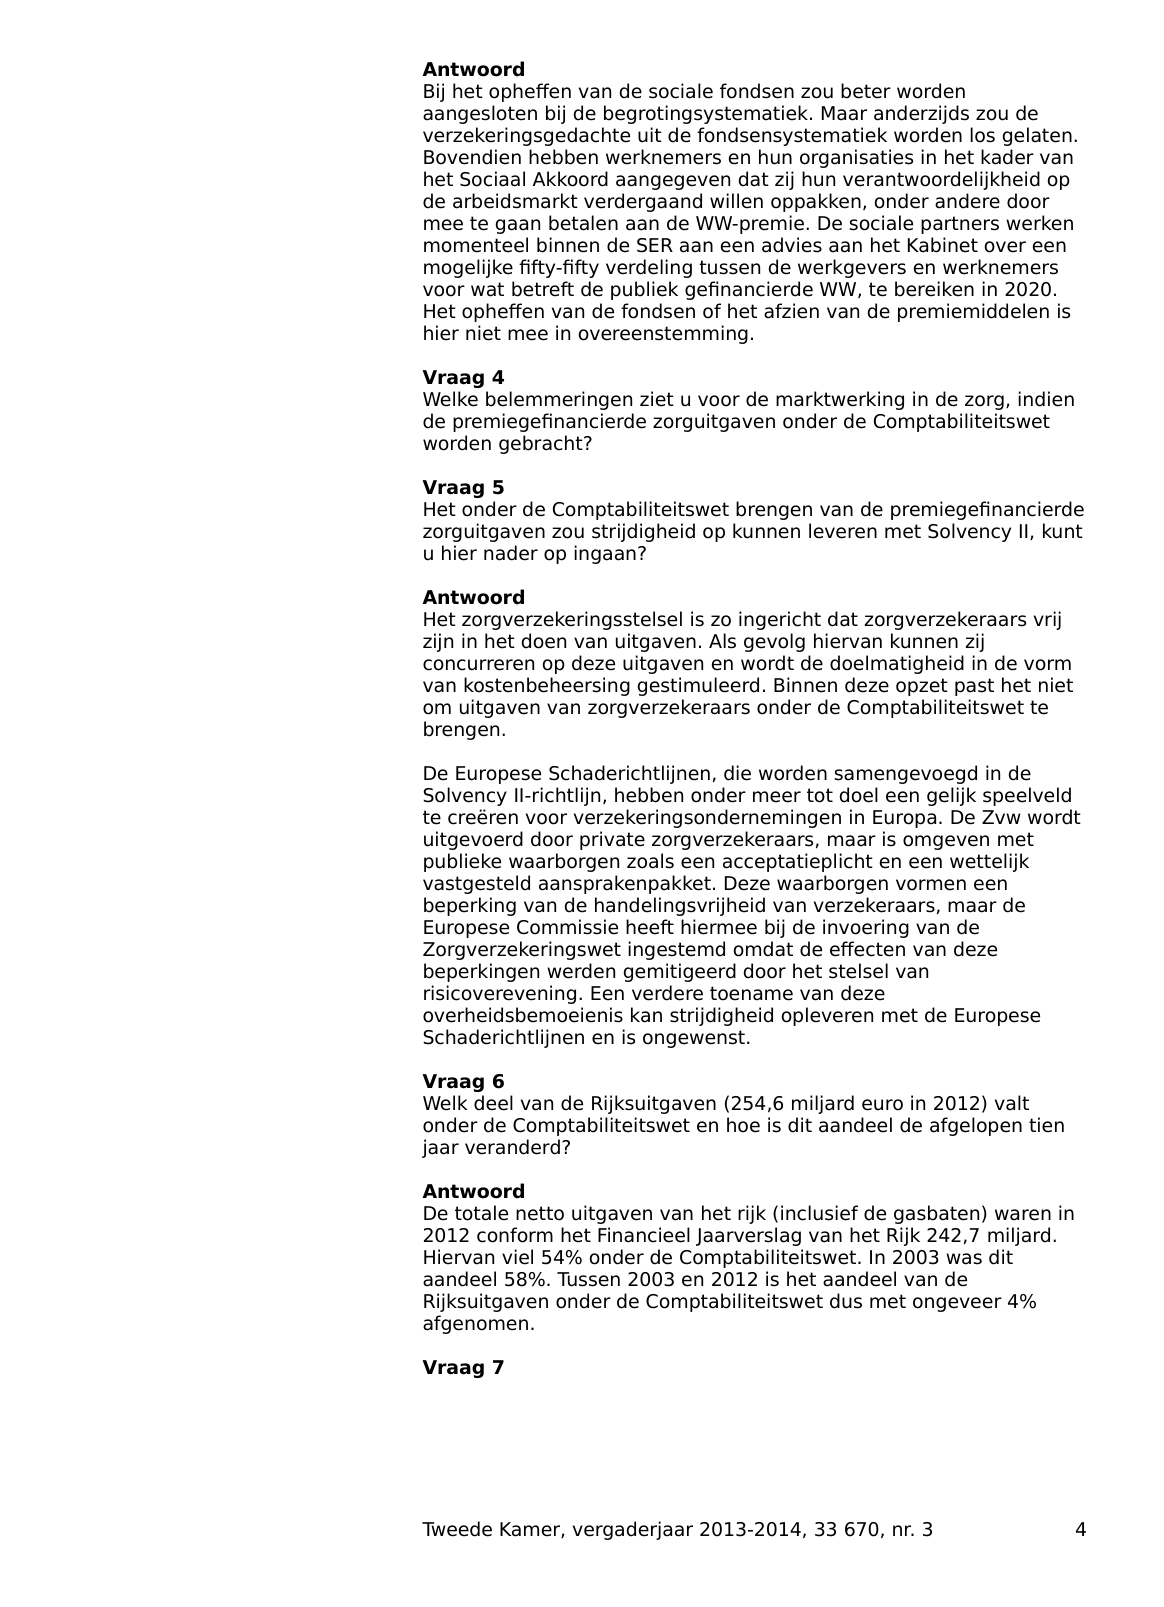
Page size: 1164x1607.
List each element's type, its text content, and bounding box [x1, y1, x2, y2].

text Vraag 6 [422, 1071, 1087, 1093]
text Vraag 7 [422, 1357, 1087, 1379]
text Het onder de Comptabiliteitswet brengen van de premiegefinancierde zorguitgaven zou strijdigheid op kunnen leveren met Solvency II, kunt u hier nader op ingaan? [422, 499, 1087, 565]
text Welke belemmeringen ziet u voor de marktwerking in de zorg, indien de premiegefinancierde zorguitgaven onder de Comptabiliteitswet worden gebracht? [422, 389, 1087, 455]
text Vraag 5 [422, 477, 1087, 499]
text Bij het opheffen van de sociale fondsen zou beter worden aangesloten bij de begrotingsystematiek. Maar anderzijds zou de verzekeringsgedachte uit de fondsensystematiek worden los gelaten. Bovendien hebben werknemers en hun organisaties in het kader van het Sociaal Akkoord aangegeven dat zij hun verantwoordelijkheid op de arbeidsmarkt verdergaand willen oppakken, onder andere door mee te gaan betalen aan de WW-premie. De sociale partners werken momenteel binnen de SER aan een advies aan het Kabinet over een mogelijke fifty-fifty verdeling tussen de werkgevers en werknemers voor wat betreft de publiek gefinancierde WW, te bereiken in 2020. Het opheffen van de fondsen of het afzien van de premiemiddelen is hier niet mee in overeenstemming. [422, 81, 1087, 345]
text Antwoord [422, 587, 1087, 609]
text Welk deel van de Rijksuitgaven (254,6 miljard euro in 2012) valt onder de Comptabiliteitswet en hoe is dit aandeel de afgelopen tien jaar veranderd? [422, 1093, 1087, 1159]
text Vraag 4 [422, 367, 1087, 389]
text De totale netto uitgaven van het rijk (inclusief de gasbaten) waren in 2012 conform het Financieel Jaarverslag van het Rijk 242,7 miljard. Hiervan viel 54% onder de Comptabiliteitswet. In 2003 was dit aandeel 58%. Tussen 2003 en 2012 is het aandeel van de Rijksuitgaven onder de Comptabiliteitswet dus met ongeveer 4% afgenomen. [422, 1203, 1087, 1335]
text Het zorgverzekeringsstelsel is zo ingericht dat zorgverzekeraars vrij zijn in het doen van uitgaven. Als gevolg hiervan kunnen zij concurreren op deze uitgaven en wordt de doelmatigheid in de vorm van kostenbeheersing gestimuleerd. Binnen deze opzet past het niet om uitgaven van zorgverzekeraars onder de Comptabiliteitswet te brengen. [422, 609, 1087, 741]
text Antwoord [422, 1181, 1087, 1203]
text Antwoord [422, 59, 1087, 81]
text De Europese Schaderichtlijnen, die worden samengevoegd in de Solvency II-richtlijn, hebben onder meer tot doel een gelijk speelveld te creëren voor verzekeringsondernemingen in Europa. De Zvw wordt uitgevoerd door private zorgverzekeraars, maar is omgeven met publieke waarborgen zoals een acceptatieplicht en een wettelijk vastgesteld aansprakenpakket. Deze waarborgen vormen een beperking van de handelingsvrijheid van verzekeraars, maar de Europese Commissie heeft hiermee bij de invoering van de Zorgverzekeringswet ingestemd omdat de effecten van deze beperkingen werden gemitigeerd door het stelsel van risicoverevening. Een verdere toename van deze overheidsbemoeienis kan strijdigheid opleveren met de Europese Schaderichtlijnen en is ongewenst. [422, 763, 1087, 1049]
